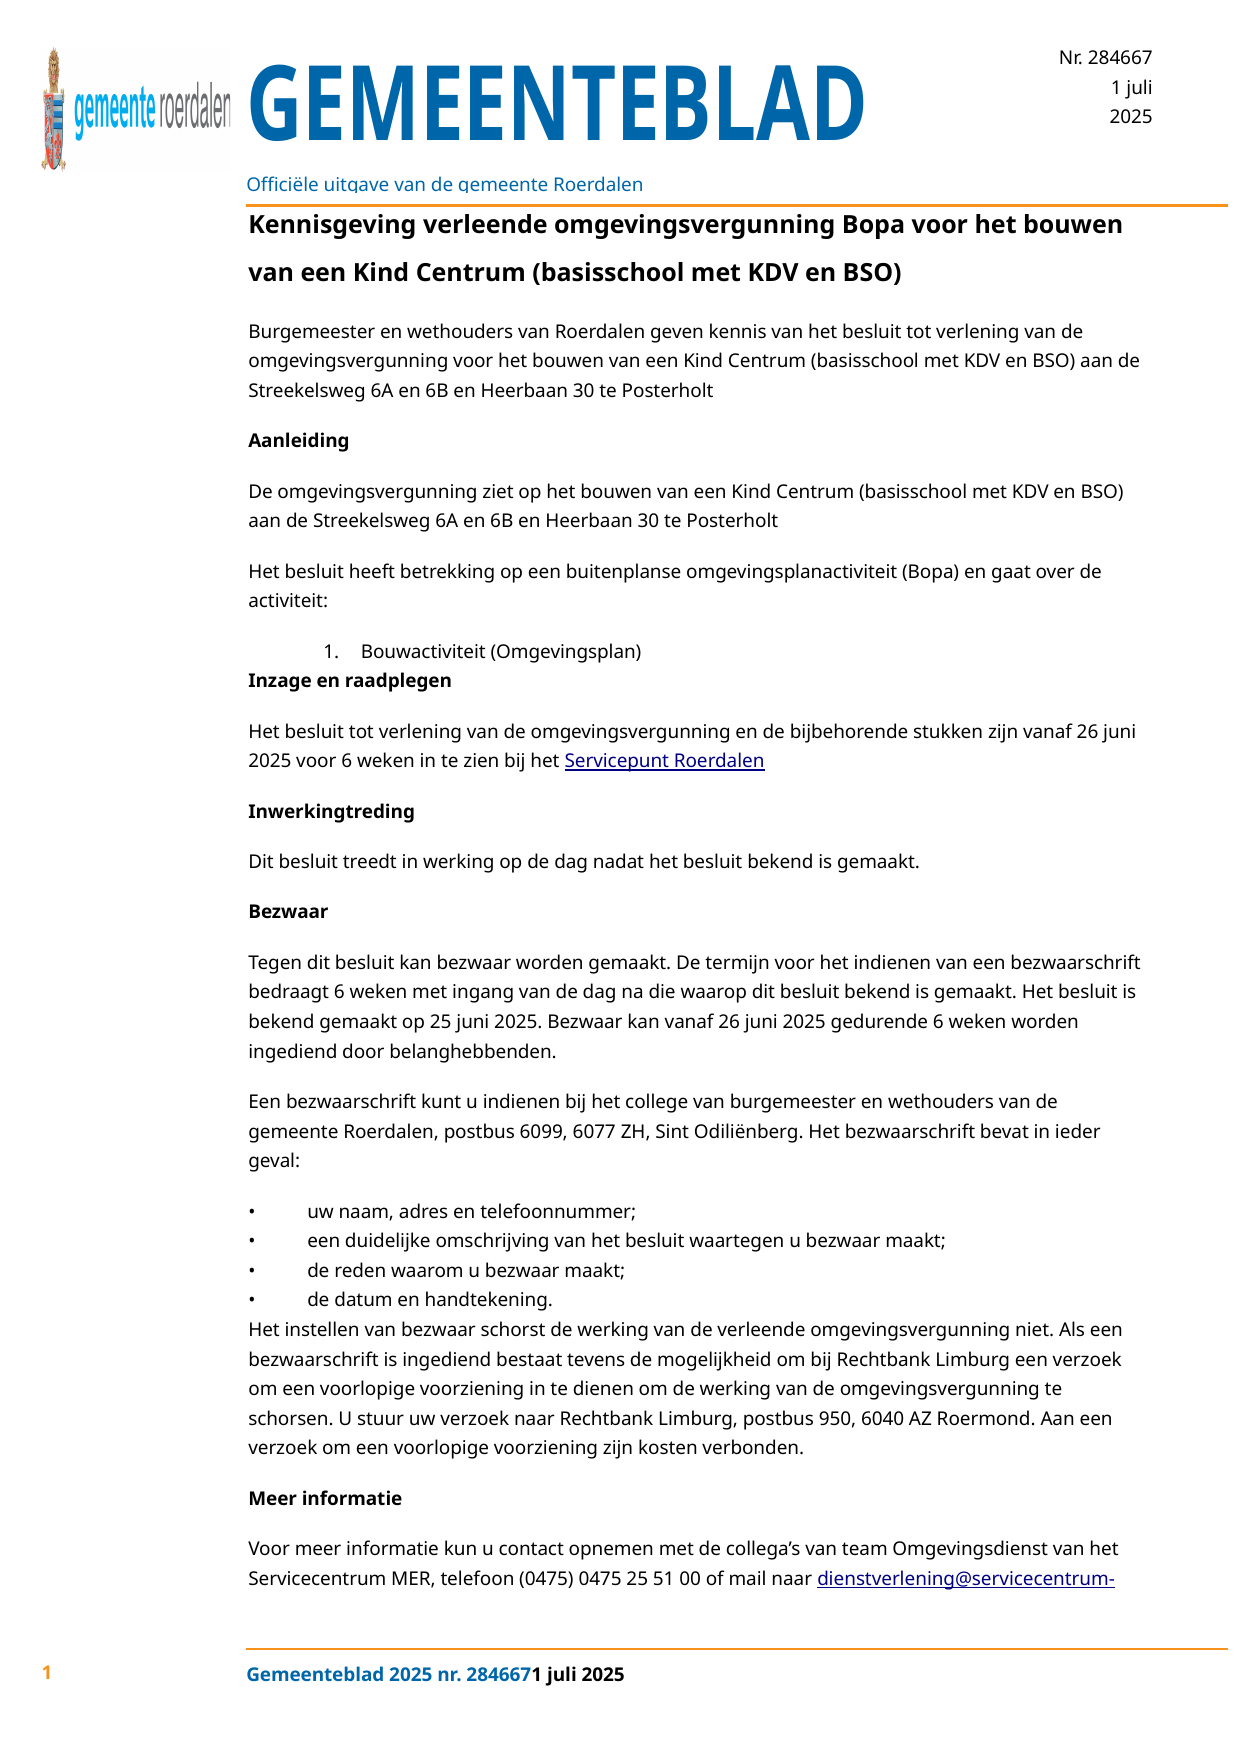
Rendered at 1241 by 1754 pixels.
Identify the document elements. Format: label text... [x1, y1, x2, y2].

list een duidelijke omschrijving van het besluit waartegen u bezwaar maakt; [248, 1227, 1152, 1253]
picture [41, 47, 231, 172]
list uw naam, adres en telefoonnummer; [248, 1198, 1152, 1224]
text Het instellen van bezwaar schorst de werking van de verleende omgevingsvergunning niet. Als een bezwaarschrift is ingediend bestaat tevens de mogelijkheid om bij Rechtbank Limburg een verzoek om een voorlopige voorziening in te dienen om de werking van de omgevingsvergunning te schorsen. U stuur uw verzoek naar Rechtbank Limburg, postbus 950, 6040 AZ Roermond. Aan een verzoek om een voorlopige voorziening zijn kosten verbonden. [248, 1316, 1152, 1460]
text Dit besluit treedt in werking op de dag nadat het besluit bekend is gemaakt. [248, 848, 1152, 874]
text Burgemeester en wethouders van Roerdalen geven kennis van het besluit tot verlening van de omgevingsvergunning voor het bouwen van een Kind Centrum (basisschool met KDV en BSO) aan de Streekelsweg 6A en 6B en Heerbaan 30 te Posterholt [248, 318, 1152, 403]
text Bezwaar [248, 899, 1152, 924]
list de reden waarom u bezwaar maakt; [248, 1257, 1152, 1283]
text Voor meer informatie kun u contact opnemen met de collega’s van team Omgevingsdienst van het Servicecentrum MER, telefoon (0475) 0475 25 51 00 of mail naar dienstverlening@servicecentrum- [248, 1535, 1152, 1591]
text Het besluit tot verlening van de omgevingsvergunning en de bijbehorende stukken zijn vanaf 26 juni 2025 voor 6 weken in te zien bij het Servicepunt Roerdalen [248, 718, 1152, 773]
text Tegen dit besluit kan bezwaar worden gemaakt. De termijn voor het indienen van een bezwaarschrift bedraagt 6 weken met ingang van de dag na die waarop dit besluit bekend is gemaakt. Het besluit is bekend gemaakt op 25 juni 2025. Bezwaar kan vanaf 26 juni 2025 gedurende 6 weken worden ingediend door belanghebbenden. [248, 949, 1152, 1064]
text Meer informatie [248, 1485, 1152, 1511]
text Aanleiding [248, 427, 1152, 453]
text Inwerkingtreding [248, 798, 1152, 824]
list Bouwactiviteit (Omgevingsplan) [323, 638, 1152, 664]
text Het besluit heeft betrekking op een buitenplanse omgevingsplanactiviteit (Bopa) en gaat over de activiteit: [248, 558, 1152, 613]
text Een bezwaarschrift kunt u indienen bij het college van burgemeester en wethouders van de gemeente Roerdalen, postbus 6099, 6077 ZH, Sint Odiliënberg. Het bezwaarschrift bevat in ieder geval: [248, 1088, 1152, 1173]
text De omgevingsvergunning ziet op het bouwen van een Kind Centrum (basisschool met KDV en BSO) aan de Streekelsweg 6A en 6B en Heerbaan 30 te Posterholt [248, 478, 1152, 533]
text Kennisgeving verleende omgevingsvergunning Bopa voor het bouwen van een Kind Centrum (basisschool met KDV en BSO) [248, 207, 1152, 288]
list de datum en handtekening. [248, 1287, 1152, 1312]
text Inzage en raadplegen [248, 667, 1152, 693]
